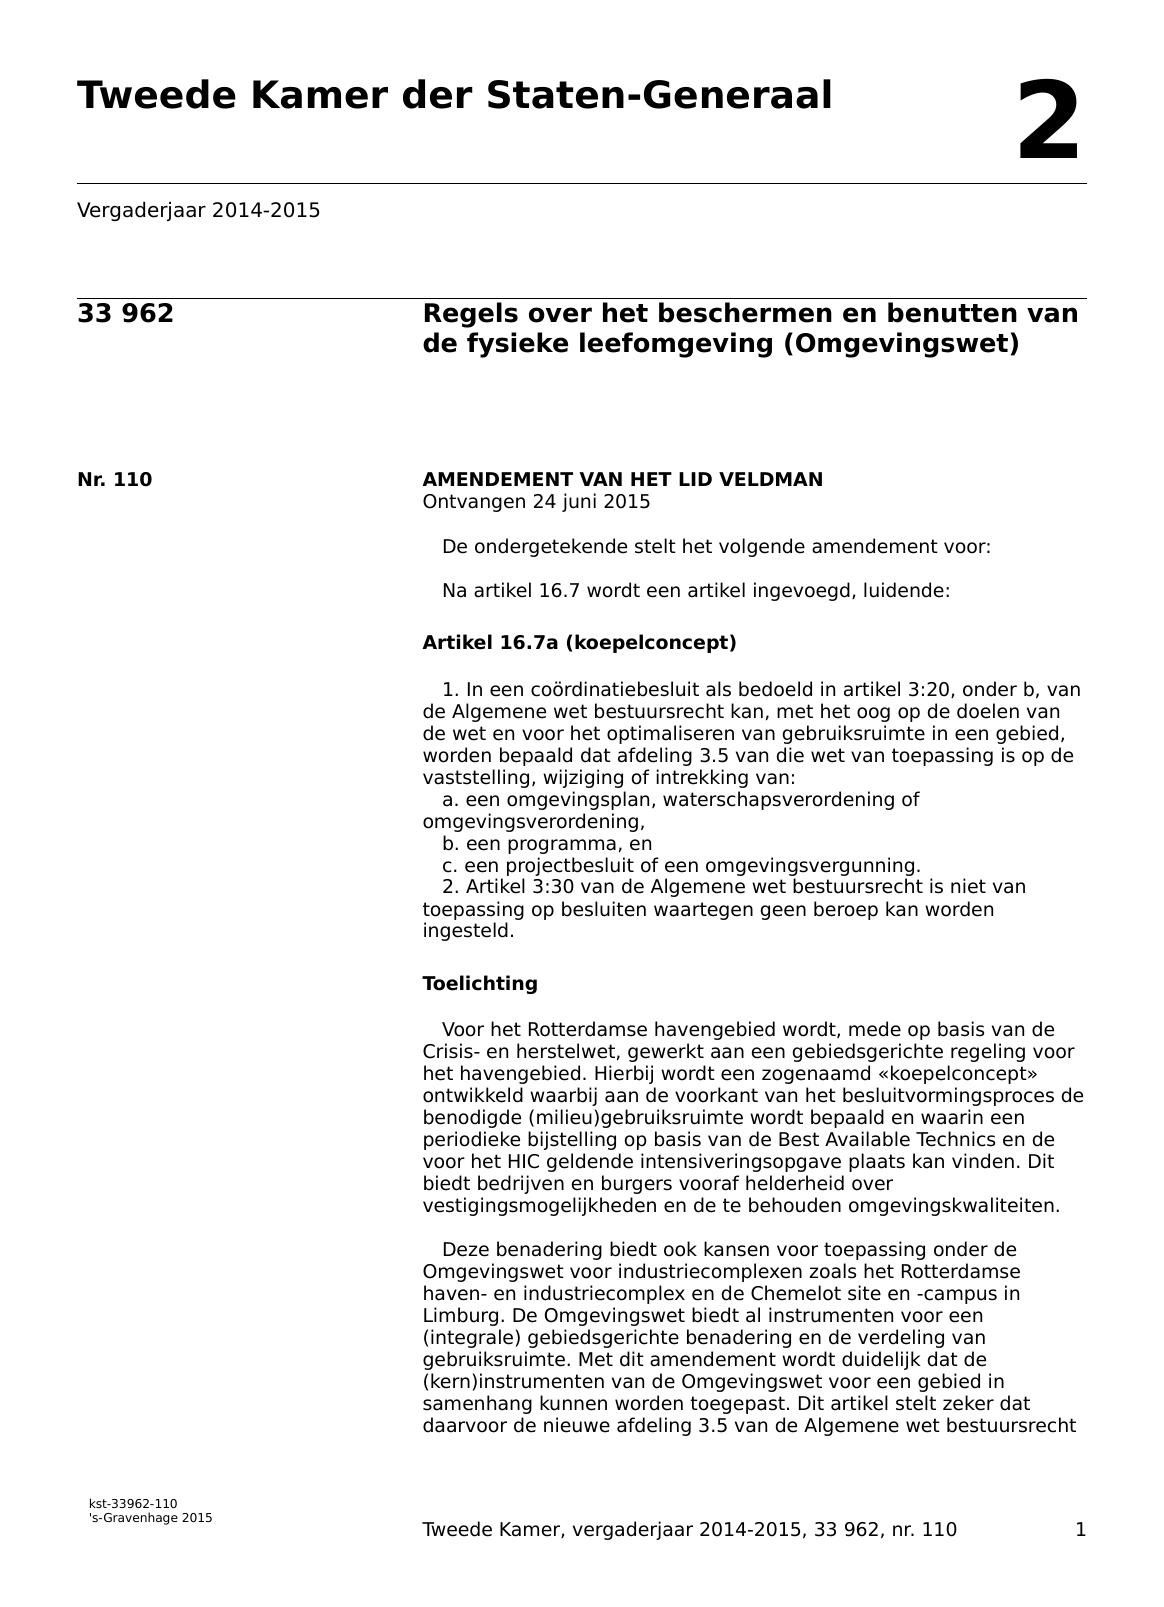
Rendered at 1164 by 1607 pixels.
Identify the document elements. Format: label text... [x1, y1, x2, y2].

text De ondergetekende stelt het volgende amendement voor: [422, 536, 1087, 557]
table_header 2 [886, 59, 1087, 183]
text 2. Artikel 3:30 van de Algemene wet bestuursrecht is niet van toepassing op besluiten waartegen geen beroep kan worden ingesteld. [422, 876, 1087, 942]
text Voor het Rotterdamse havengebied wordt, mede op basis van de Crisis- en herstelwet, gewerkt aan een gebiedsgerichte regeling voor het havengebied. Hierbij wordt een zogenaamd «koepelconcept» ontwikkeld waarbij aan de voorkant van het besluitvormingsproces de benodigde (milieu)gebruiksruimte wordt bepaald en waarin een periodieke bijstelling op basis van de Best Available Technics en de voor het HIC geldende intensiveringsopgave plaats kan vinden. Dit biedt bedrijven en burgers vooraf helderheid over vestigingsmogelijkheden en de te behouden omgevingskwaliteiten. [422, 1019, 1087, 1217]
text Na artikel 16.7 wordt een artikel ingevoegd, luidende: [422, 580, 1087, 602]
table_cell Vergaderjaar 2014-2015 [77, 184, 1087, 298]
subtitle Nr. 110 AMENDEMENT VAN HET LID VELDMAN [77, 469, 1087, 491]
subtitle Artikel 16.7a (koepelconcept) [422, 632, 1087, 654]
text 1. In een coördinatiebesluit als bedoeld in artikel 3:20, onder b, van de Algemene wet bestuursrecht kan, met het oog op de doelen van de wet en voor het optimaliseren van gebruiksruimte in een gebied, worden bepaald dat afdeling 3.5 van die wet van toepassing is op de vaststelling, wijziging of intrekking van: [422, 679, 1087, 788]
text a. een omgevingsplan, waterschapsverordening of omgevingsverordening, [422, 788, 1087, 832]
text Ontvangen 24 juni 2015 [422, 491, 1087, 513]
subtitle Toelichting [422, 972, 1087, 994]
text kst-33962-110 [88, 1497, 323, 1511]
text b. een programma, en [422, 832, 1087, 854]
text Deze benadering biedt ook kansen voor toepassing onder de Omgevingswet voor industriecomplexen zoals het Rotterdamse haven- en industriecomplex en de Chemelot site en -campus in Limburg. De Omgevingswet biedt al instrumenten voor een (integrale) gebiedsgerichte benadering en de verdeling van gebruiksruimte. Met dit amendement wordt duidelijk dat de (kern)instrumenten van de Omgevingswet voor een gebied in samenhang kunnen worden toegepast. Dit artikel stelt zeker dat daarvoor de nieuwe afdeling 3.5 van de Algemene wet bestuursrecht [422, 1239, 1087, 1437]
text 's-Gravenhage 2015 [88, 1511, 323, 1525]
text c. een projectbesluit of een omgevingsvergunning. [422, 854, 1087, 876]
subtitle 33 962 Regels over het beschermen en benutten van de fysieke leefomgeving (Omgevingswet) [77, 299, 1087, 358]
table_header Tweede Kamer der Staten-Generaal [77, 59, 886, 183]
